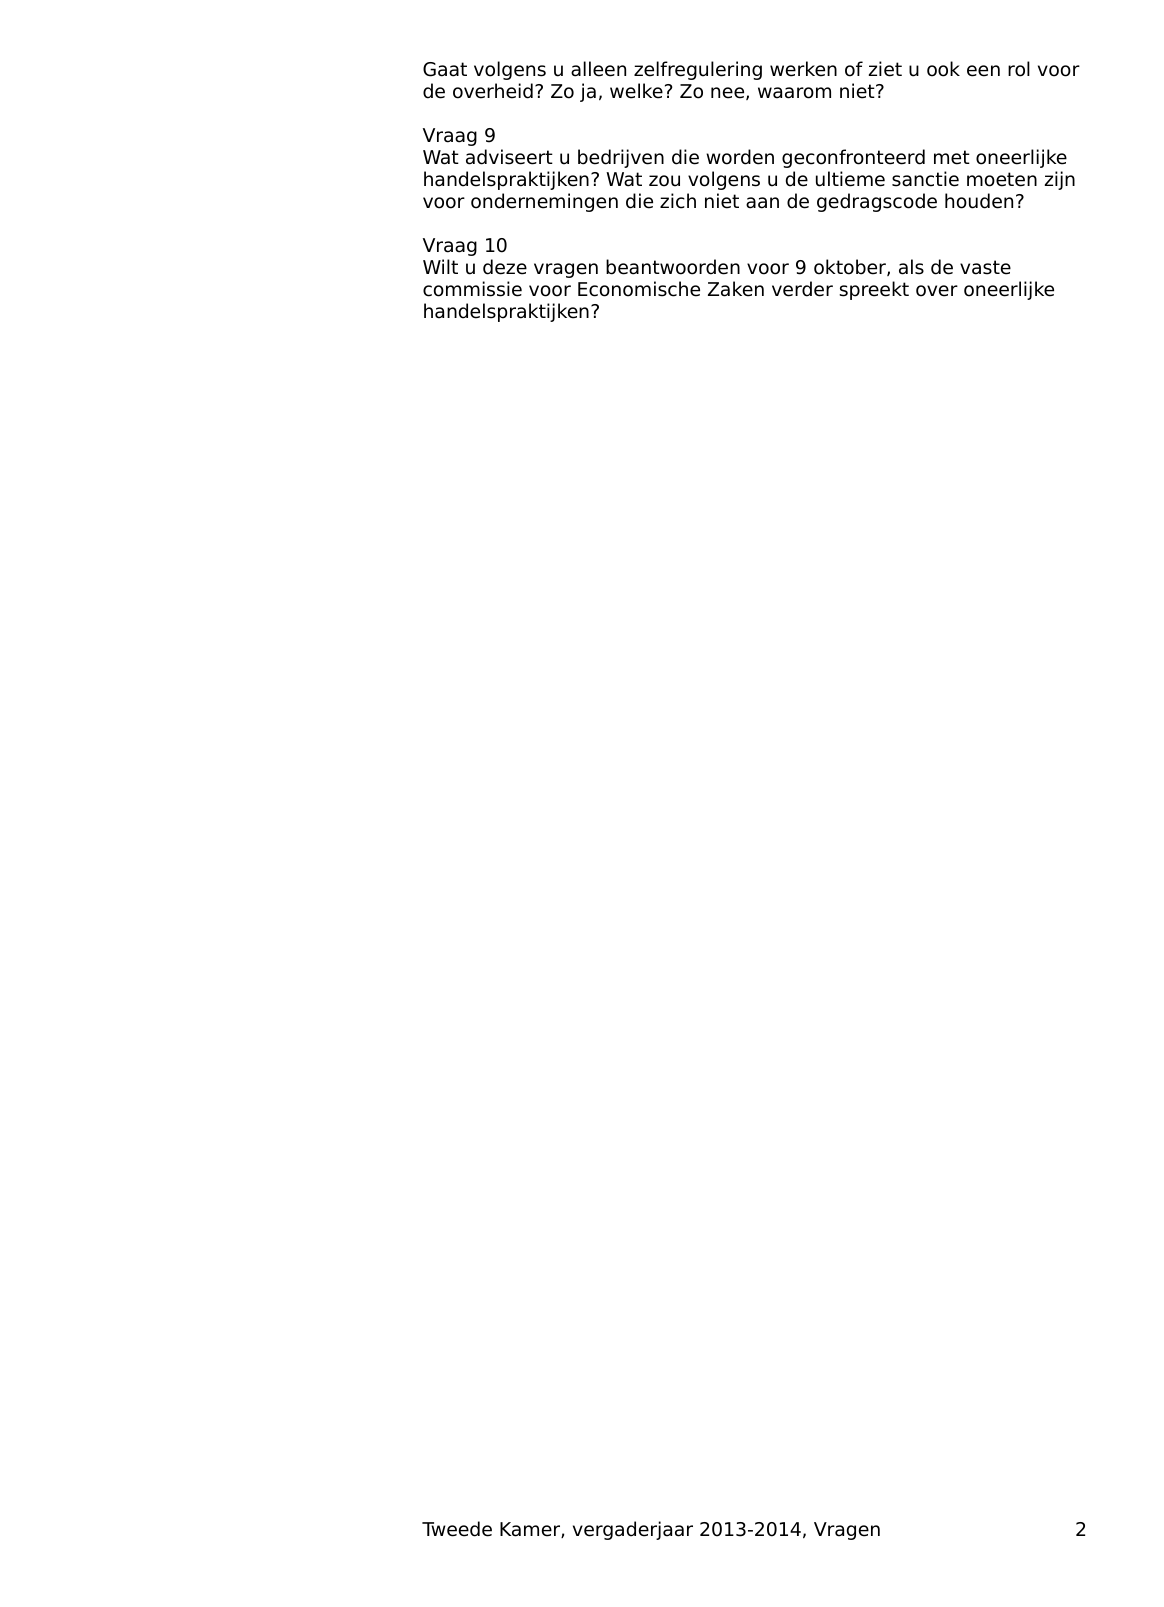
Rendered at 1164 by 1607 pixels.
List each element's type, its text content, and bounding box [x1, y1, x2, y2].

text Wat adviseert u bedrijven die worden geconfronteerd met oneerlijke handelspraktijken? Wat zou volgens u de ultieme sanctie moeten zijn voor ondernemingen die zich niet aan de gedragscode houden? [422, 147, 1087, 213]
text Vraag 10 [422, 235, 1087, 257]
text Wilt u deze vragen beantwoorden voor 9 oktober, als de vaste commissie voor Economische Zaken verder spreekt over oneerlijke handelspraktijken? [422, 257, 1087, 323]
text Gaat volgens u alleen zelfregulering werken of ziet u ook een rol voor de overheid? Zo ja, welke? Zo nee, waarom niet? [422, 59, 1087, 103]
text Vraag 9 [422, 125, 1087, 147]
